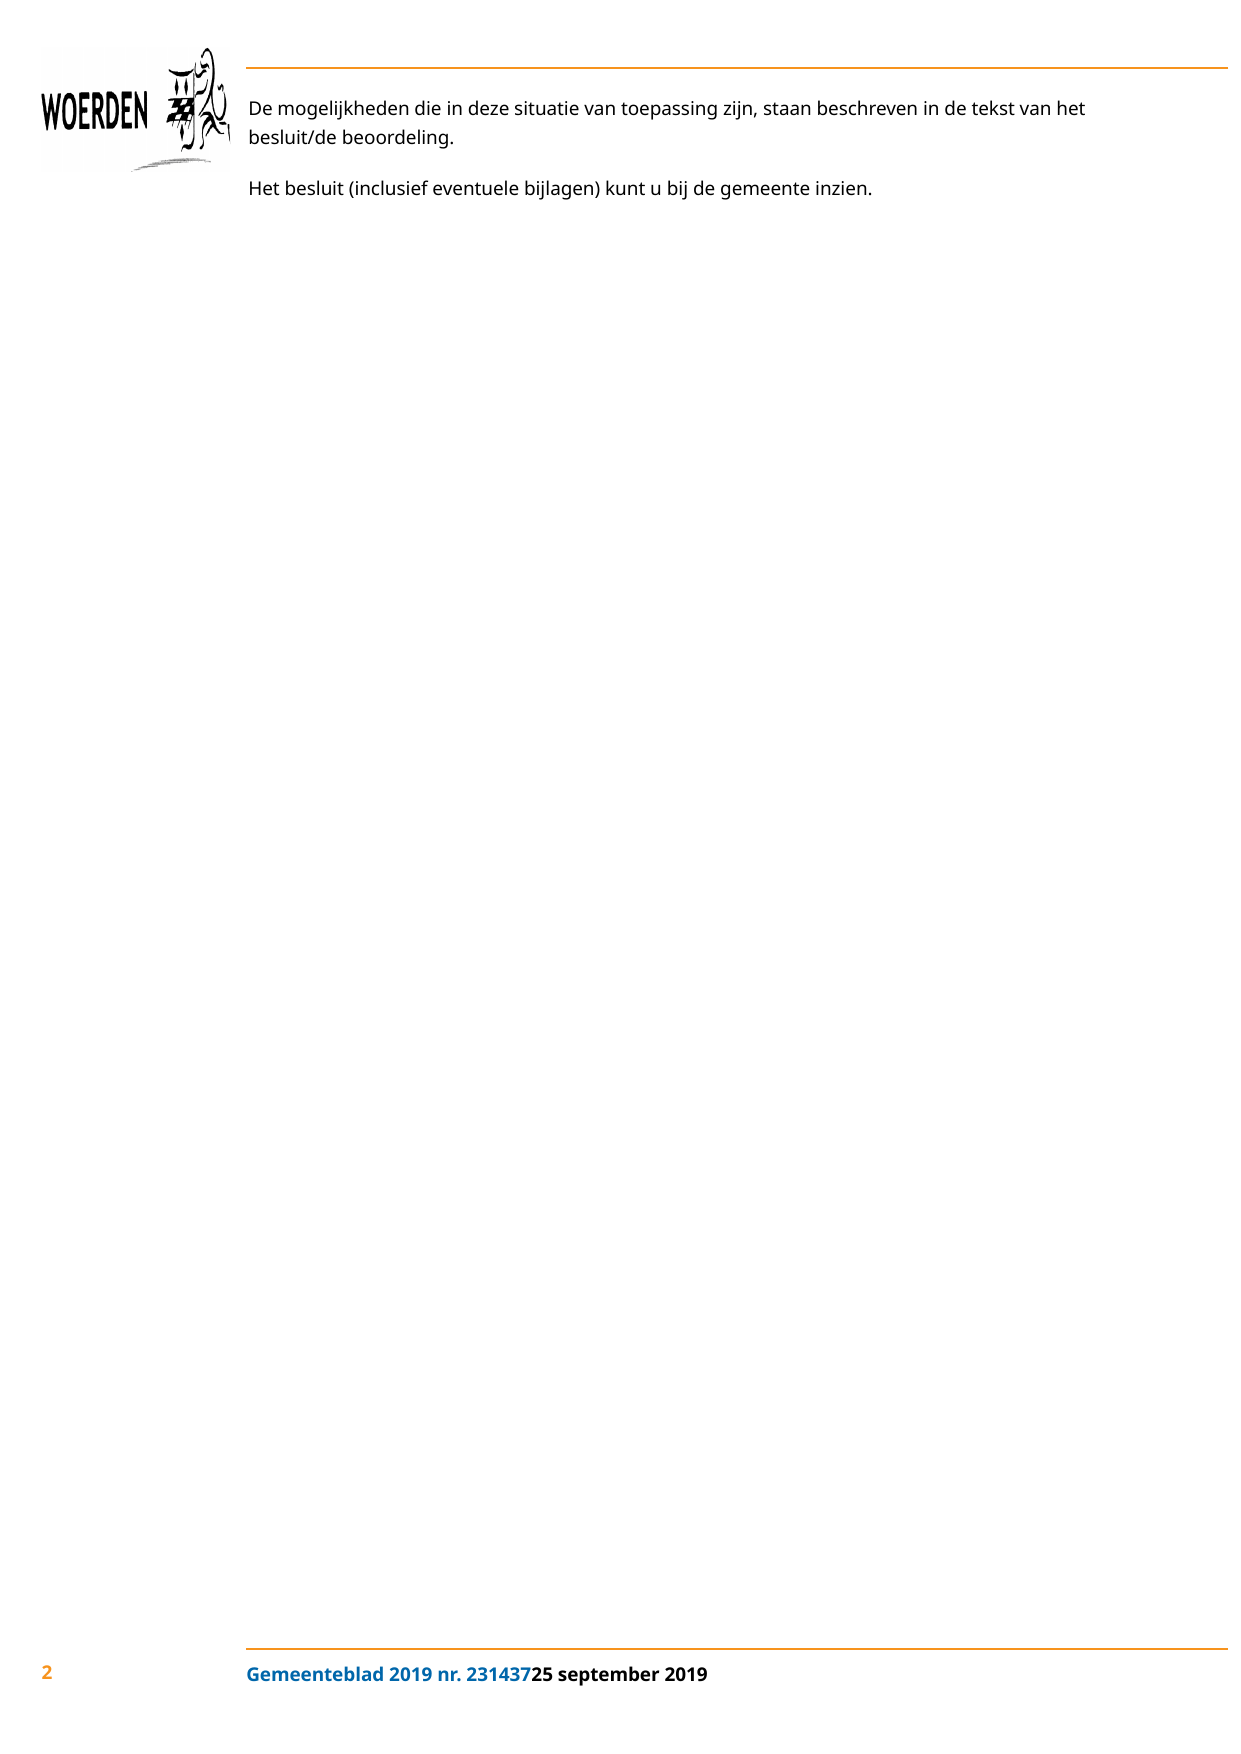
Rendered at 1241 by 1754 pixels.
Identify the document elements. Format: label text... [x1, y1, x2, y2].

text Het besluit (inclusief eventuele bijlagen) kunt u bij de gemeente inzien. [248, 175, 1152, 201]
text De mogelijkheden die in deze situatie van toepassing zijn, staan beschreven in de tekst van het besluit/de beoordeling. [248, 95, 1152, 150]
picture [41, 47, 231, 172]
